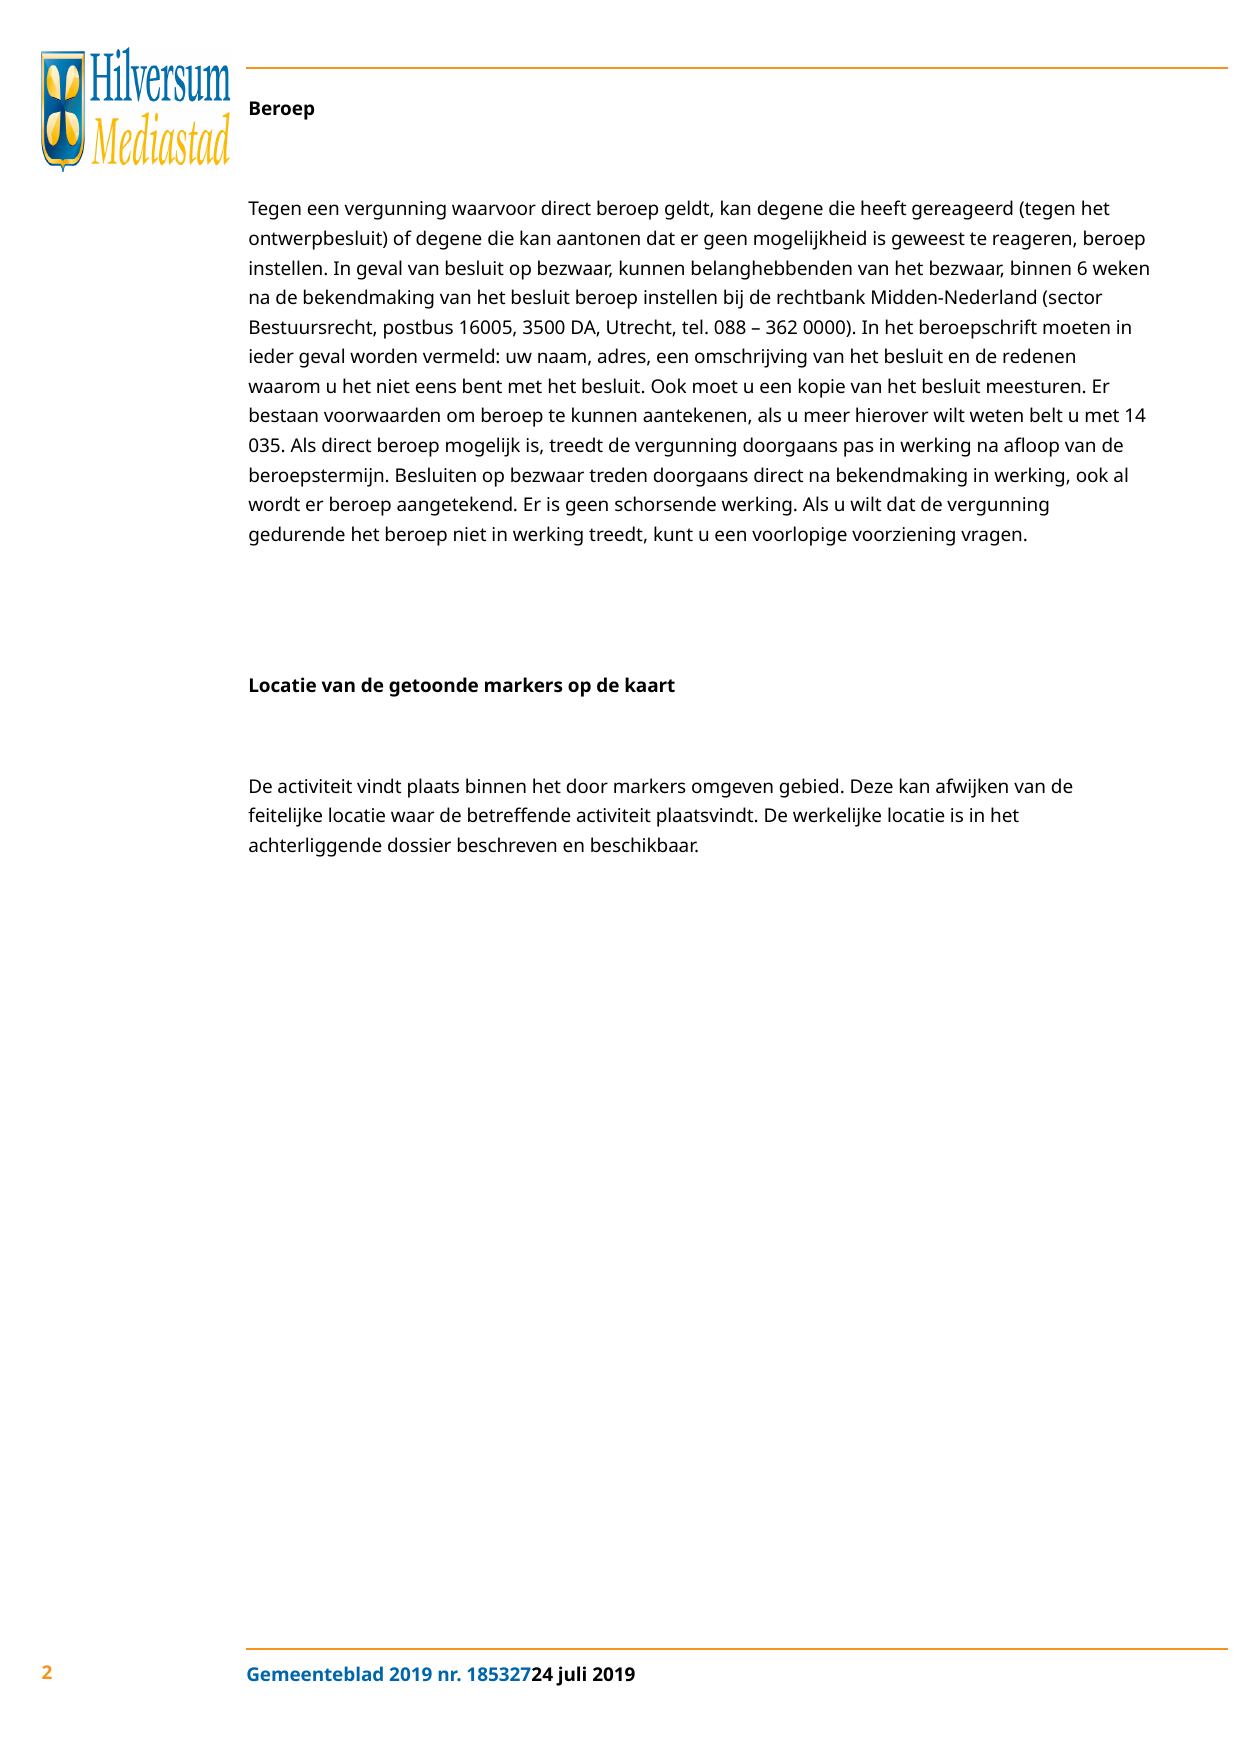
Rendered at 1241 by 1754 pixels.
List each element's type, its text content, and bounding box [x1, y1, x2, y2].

text Tegen een vergunning waarvoor direct beroep geldt, kan degene die heeft gereageerd (tegen het ontwerpbesluit) of degene die kan aantonen dat er geen mogelijkheid is geweest te reageren, beroep instellen. In geval van besluit op bezwaar, kunnen belanghebbenden van het bezwaar, binnen 6 weken na de bekendmaking van het besluit beroep instellen bij de rechtbank Midden-Nederland (sector Bestuursrecht, postbus 16005, 3500 DA, Utrecht, tel. 088 – 362 0000). In het beroepschrift moeten in ieder geval worden vermeld: uw naam, adres, een omschrijving van het besluit en de redenen waarom u het niet eens bent met het besluit. Ook moet u een kopie van het besluit meesturen. Er bestaan voorwaarden om beroep te kunnen aantekenen, als u meer hierover wilt weten belt u met 14 035. Als direct beroep mogelijk is, treedt de vergunning doorgaans pas in werking na afloop van de beroepstermijn. Besluiten op bezwaar treden doorgaans direct na bekendmaking in werking, ook al wordt er beroep aangetekend. Er is geen schorsende werking. Als u wilt dat de vergunning gedurende het beroep niet in werking treedt, kunt u een voorlopige voorziening vragen. [248, 196, 1152, 547]
text Beroep [248, 95, 1152, 121]
text De activiteit vindt plaats binnen het door markers omgeven gebied. Deze kan afwijken van de feitelijke locatie waar de betreffende activiteit plaatsvindt. De werkelijke locatie is in het achterliggende dossier beschreven en beschikbaar. [248, 773, 1152, 858]
text Locatie van de getoonde markers op de kaart [248, 672, 1152, 698]
picture [41, 47, 231, 172]
